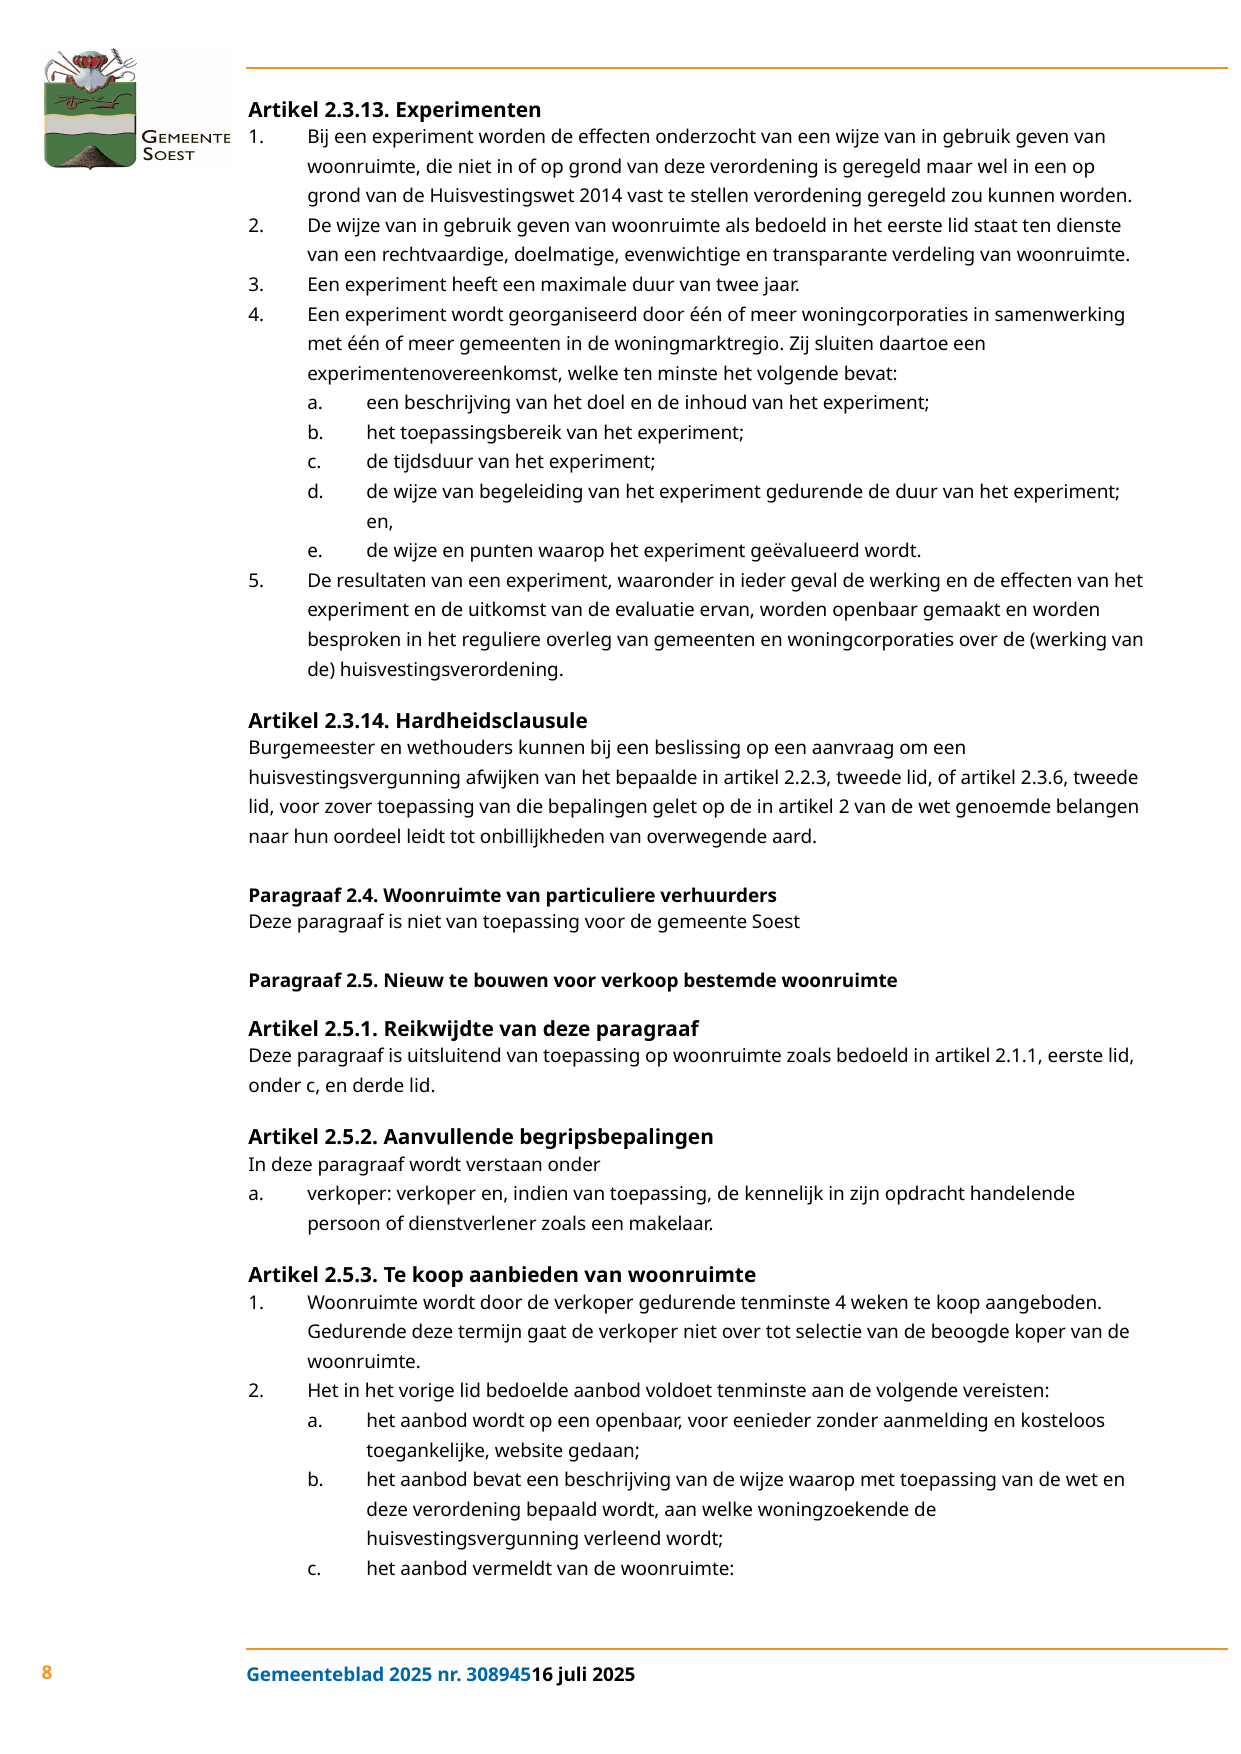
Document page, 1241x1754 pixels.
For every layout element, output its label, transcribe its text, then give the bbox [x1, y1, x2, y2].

list het aanbod wordt op een openbaar, voor eenieder zonder aanmelding en kosteloos toegankelijke, website gedaan; [307, 1407, 1152, 1462]
list de wijze van begeleiding van het experiment gedurende de duur van het experiment; en, [307, 478, 1152, 533]
list het toepassingsbereik van het experiment; [307, 419, 1152, 445]
text Deze paragraaf is uitsluitend van toepassing op woonruimte zoals bedoeld in artikel 2.1.1, eerste lid, onder c, en derde lid. [248, 1042, 1152, 1098]
list Een experiment heeft een maximale duur van twee jaar. [248, 271, 1152, 297]
list De resultaten van een experiment, waaronder in ieder geval de werking en de effecten van het experiment en de uitkomst van de evaluatie ervan, worden openbaar gemaakt en worden besproken in het reguliere overleg van gemeenten en woningcorporaties over de (werking van de) huisvestingsverordening. [248, 567, 1152, 681]
list Bij een experiment worden de effecten onderzocht van een wijze van in gebruik geven van woonruimte, die niet in of op grond van deze verordening is geregeld maar wel in een op grond van de Huisvestingswet 2014 vast te stellen verordening geregeld zou kunnen worden. [248, 123, 1152, 208]
list de wijze en punten waarop het experiment geëvalueerd wordt. [307, 537, 1152, 563]
list verkoper: verkoper en, indien van toepassing, de kennelijk in zijn opdracht handelende persoon of dienstverlener zoals een makelaar. [248, 1180, 1152, 1236]
list het aanbod vermeldt van de woonruimte: [307, 1555, 1152, 1581]
text Deze paragraaf is niet van toepassing voor de gemeente Soest [248, 908, 1152, 934]
list Het in het vorige lid bedoelde aanbod voldoet tenminste aan de volgende vereisten: [248, 1378, 1152, 1403]
list De wijze van in gebruik geven van woonruimte als bedoeld in het eerste lid staat ten dienste van een rechtvaardige, doelmatige, evenwichtige en transparante verdeling van woonruimte. [248, 212, 1152, 267]
text Paragraaf 2.4. Woonruimte van particuliere verhuurders [248, 882, 1152, 908]
text Artikel 2.5.3. Te koop aanbieden van woonruimte [248, 1260, 1152, 1289]
text In deze paragraaf wordt verstaan onder [248, 1151, 1152, 1177]
text Artikel 2.5.1. Reikwijdte van deze paragraaf [248, 1014, 1152, 1042]
text Artikel 2.5.2. Aanvullende begripsbepalingen [248, 1122, 1152, 1151]
list Woonruimte wordt door de verkoper gedurende tenminste 4 weken te koop aangeboden. Gedurende deze termijn gaat de verkoper niet over tot selectie van de beoogde koper van de woonruimte. [248, 1289, 1152, 1374]
picture [41, 47, 231, 172]
list de tijdsduur van het experiment; [307, 449, 1152, 474]
text Artikel 2.3.14. Hardheidsclausule [248, 706, 1152, 734]
list een beschrijving van het doel en de inhoud van het experiment; [307, 389, 1152, 415]
text Paragraaf 2.5. Nieuw te bouwen voor verkoop bestemde woonruimte [248, 967, 1152, 993]
text Burgemeester en wethouders kunnen bij een beslissing op een aanvraag om een huisvestingsvergunning afwijken van het bepaalde in artikel 2.2.3, tweede lid, of artikel 2.3.6, tweede lid, voor zover toepassing van die bepalingen gelet op de in artikel 2 van de wet genoemde belangen naar hun oordeel leidt tot onbillijkheden van overwegende aard. [248, 734, 1152, 849]
list Een experiment wordt georganiseerd door één of meer woningcorporaties in samenwerking met één of meer gemeenten in de woningmarktregio. Zij sluiten daartoe een experimentenovereenkomst, welke ten minste het volgende bevat: [248, 301, 1152, 386]
list het aanbod bevat een beschrijving van de wijze waarop met toepassing van de wet en deze verordening bepaald wordt, aan welke woningzoekende de huisvestingsvergunning verleend wordt; [307, 1466, 1152, 1551]
text Artikel 2.3.13. Experimenten [248, 95, 1152, 123]
